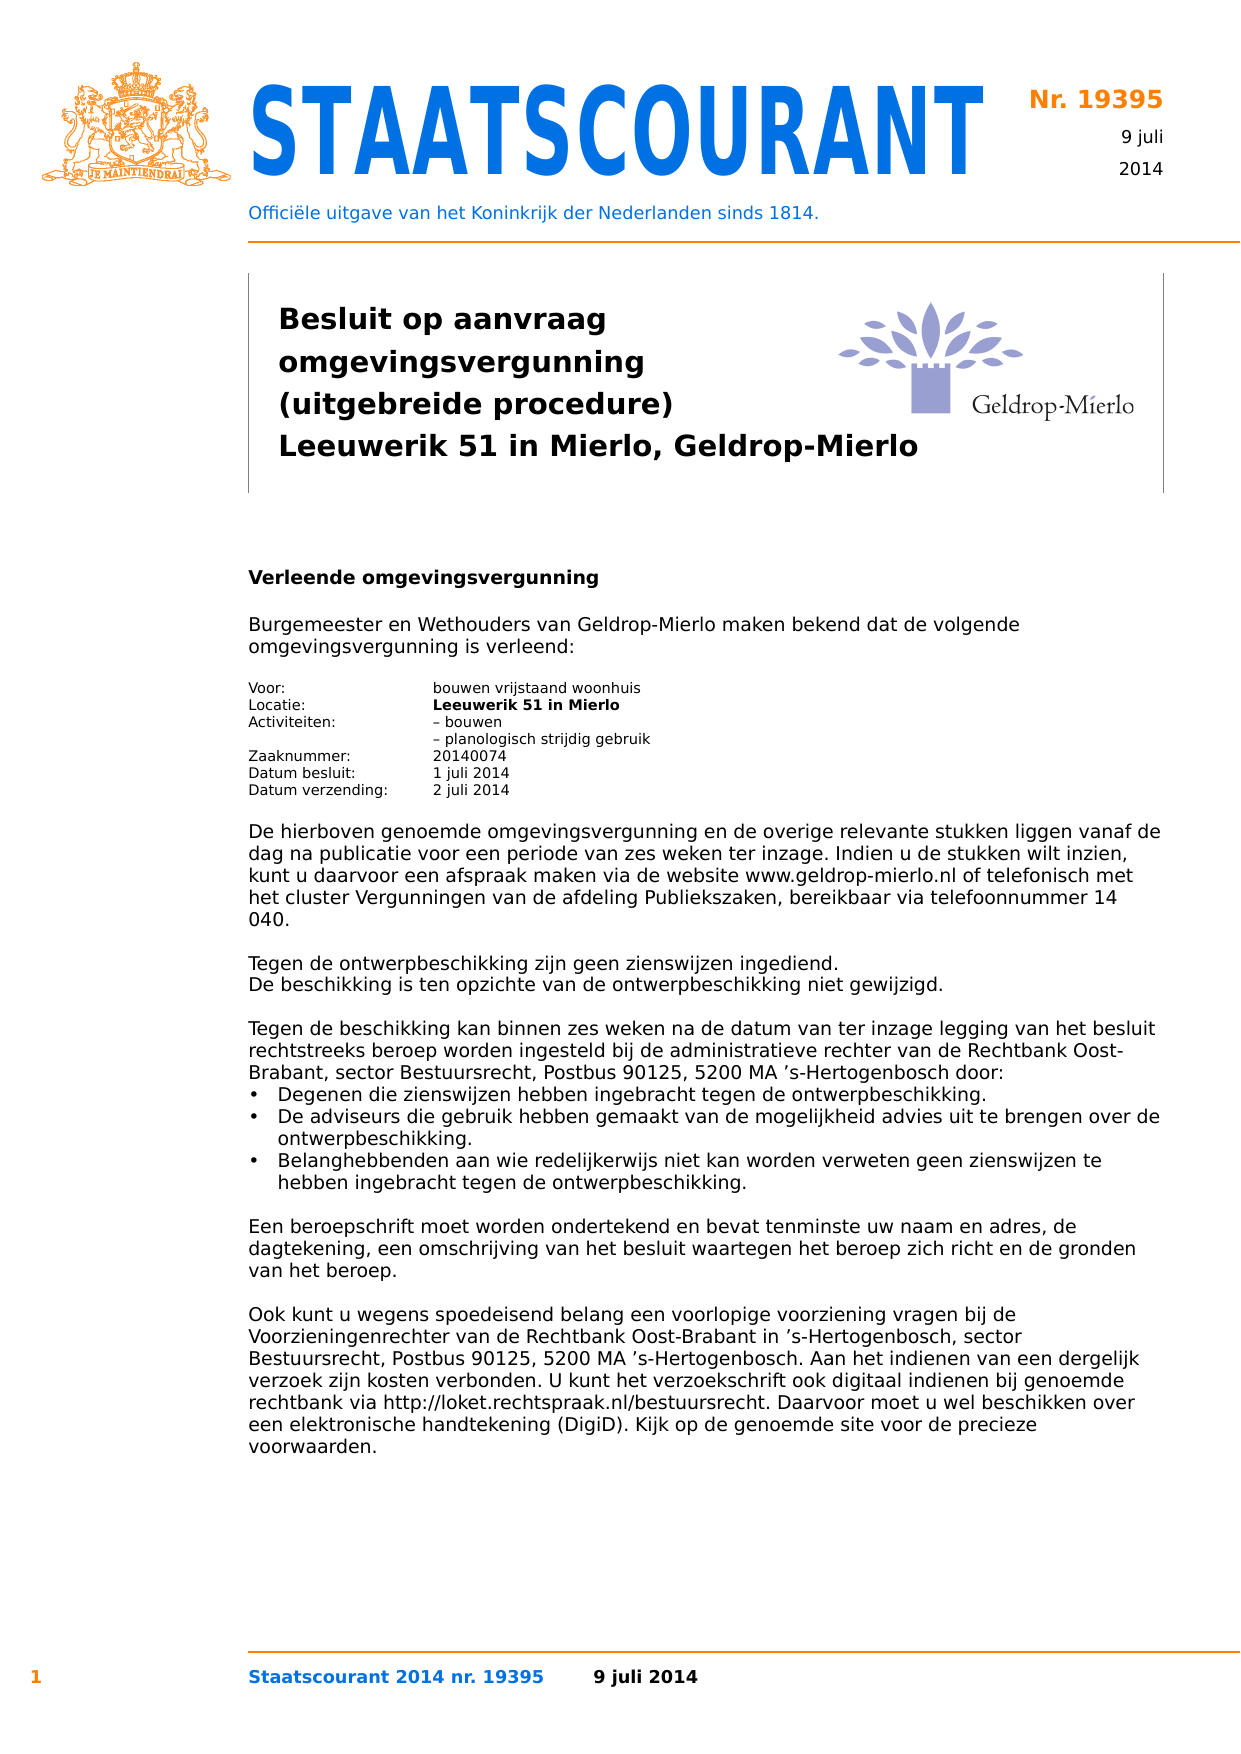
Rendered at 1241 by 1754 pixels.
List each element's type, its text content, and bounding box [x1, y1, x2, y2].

table_cell Datum besluit: [248, 765, 427, 782]
table_cell Activiteiten: [248, 714, 427, 731]
picture [838, 302, 1134, 421]
text Ook kunt u wegens spoedeisend belang een voorlopige voorziening vragen bij de Voorzieningenrechter van de Rechtbank Oost-Brabant in ’s-Hertogenbosch, sector Bestuursrecht, Postbus 90125, 5200 MA ’s-Hertogenbosch. Aan het indienen van een dergelijk verzoek zijn kosten verbonden. U kunt het verzoekschrift ook digitaal indienen bij genoemde rechtbank via http://loket.rechtspraak.nl/bestuursrecht. Daarvoor moet u wel beschikken over een elektronische handtekening (DigiD). Kijk op de genoemde site voor de precieze voorwaarden. [248, 1304, 1163, 1458]
table_cell – planologisch strijdig gebruik [427, 731, 1163, 748]
picture [41, 62, 231, 186]
table_header [25, 62, 248, 241]
text Een beroepschrift moet worden ondertekend en bevat tenminste uw naam en adres, de dagtekening, een omschrijving van het besluit waartegen het beroep zich richt en de gronden van het beroep. [248, 1216, 1163, 1282]
table_cell 2014 [998, 153, 1240, 203]
table_cell 1 juli 2014 [427, 765, 1163, 782]
subtitle Besluit op aanvraag omgevingsvergunning (uitgebreide procedure) Leeuwerik 51 in Mierlo, Geldrop-Mierlo [249, 273, 1163, 493]
text • Belanghebbenden aan wie redelijkerwijs niet kan worden verweten geen zienswijzen te hebben ingebracht tegen de ontwerpbeschikking. [248, 1150, 1163, 1194]
table_cell Leeuwerik 51 in Mierlo [427, 697, 1163, 714]
text Tegen de beschikking kan binnen zes weken na de datum van ter inzage legging van het besluit rechtstreeks beroep worden ingesteld bij de administratieve rechter van de Rechtbank Oost-Brabant, sector Bestuursrecht, Postbus 90125, 5200 MA ’s-Hertogenbosch door: [248, 1018, 1163, 1084]
table_cell Datum verzending: [248, 782, 427, 799]
text • De adviseurs die gebruik hebben gemaakt van de mogelijkheid advies uit te brengen over de ontwerpbeschikking. [248, 1106, 1163, 1150]
table_header bouwen vrijstaand woonhuis [427, 680, 1163, 697]
text De hierboven genoemde omgevingsvergunning en de overige relevante stukken liggen vanaf de dag na publicatie voor een periode van zes weken ter inzage. Indien u de stukken wilt inzien, kunt u daarvoor een afspraak maken via de website www.geldrop-mierlo.nl of telefonisch met het cluster Vergunningen van de afdeling Publiekszaken, bereikbaar via telefoonnummer 14 040. [248, 821, 1163, 931]
table_cell Zaaknummer: [248, 748, 427, 765]
table_cell 2 juli 2014 [427, 782, 1163, 799]
table_cell – bouwen [427, 714, 1163, 731]
table_cell Officiële uitgave van het Koninkrijk der Nederlanden sinds 1814. [248, 203, 1240, 241]
table_header STAATSCOURANT [248, 62, 998, 203]
text Tegen de ontwerpbeschikking zijn geen zienswijzen ingediend. [248, 952, 1163, 974]
subtitle Verleende omgevingsvergunning [248, 567, 1163, 589]
table_header Voor: [248, 680, 427, 697]
table_cell 20140074 [427, 748, 1163, 765]
text • Degenen die zienswijzen hebben ingebracht tegen de ontwerpbeschikking. [248, 1084, 1163, 1106]
text Burgemeester en Wethouders van Geldrop-Mierlo maken bekend dat de volgende omgevingsvergunning is verleend: [248, 614, 1163, 658]
text De beschikking is ten opzichte van de ontwerpbeschikking niet gewijzigd. [248, 974, 1163, 996]
table_cell [248, 731, 427, 748]
table_header Nr. 19395 [998, 62, 1240, 121]
table_cell 9 juli [998, 121, 1240, 153]
table_cell Locatie: [248, 697, 427, 714]
